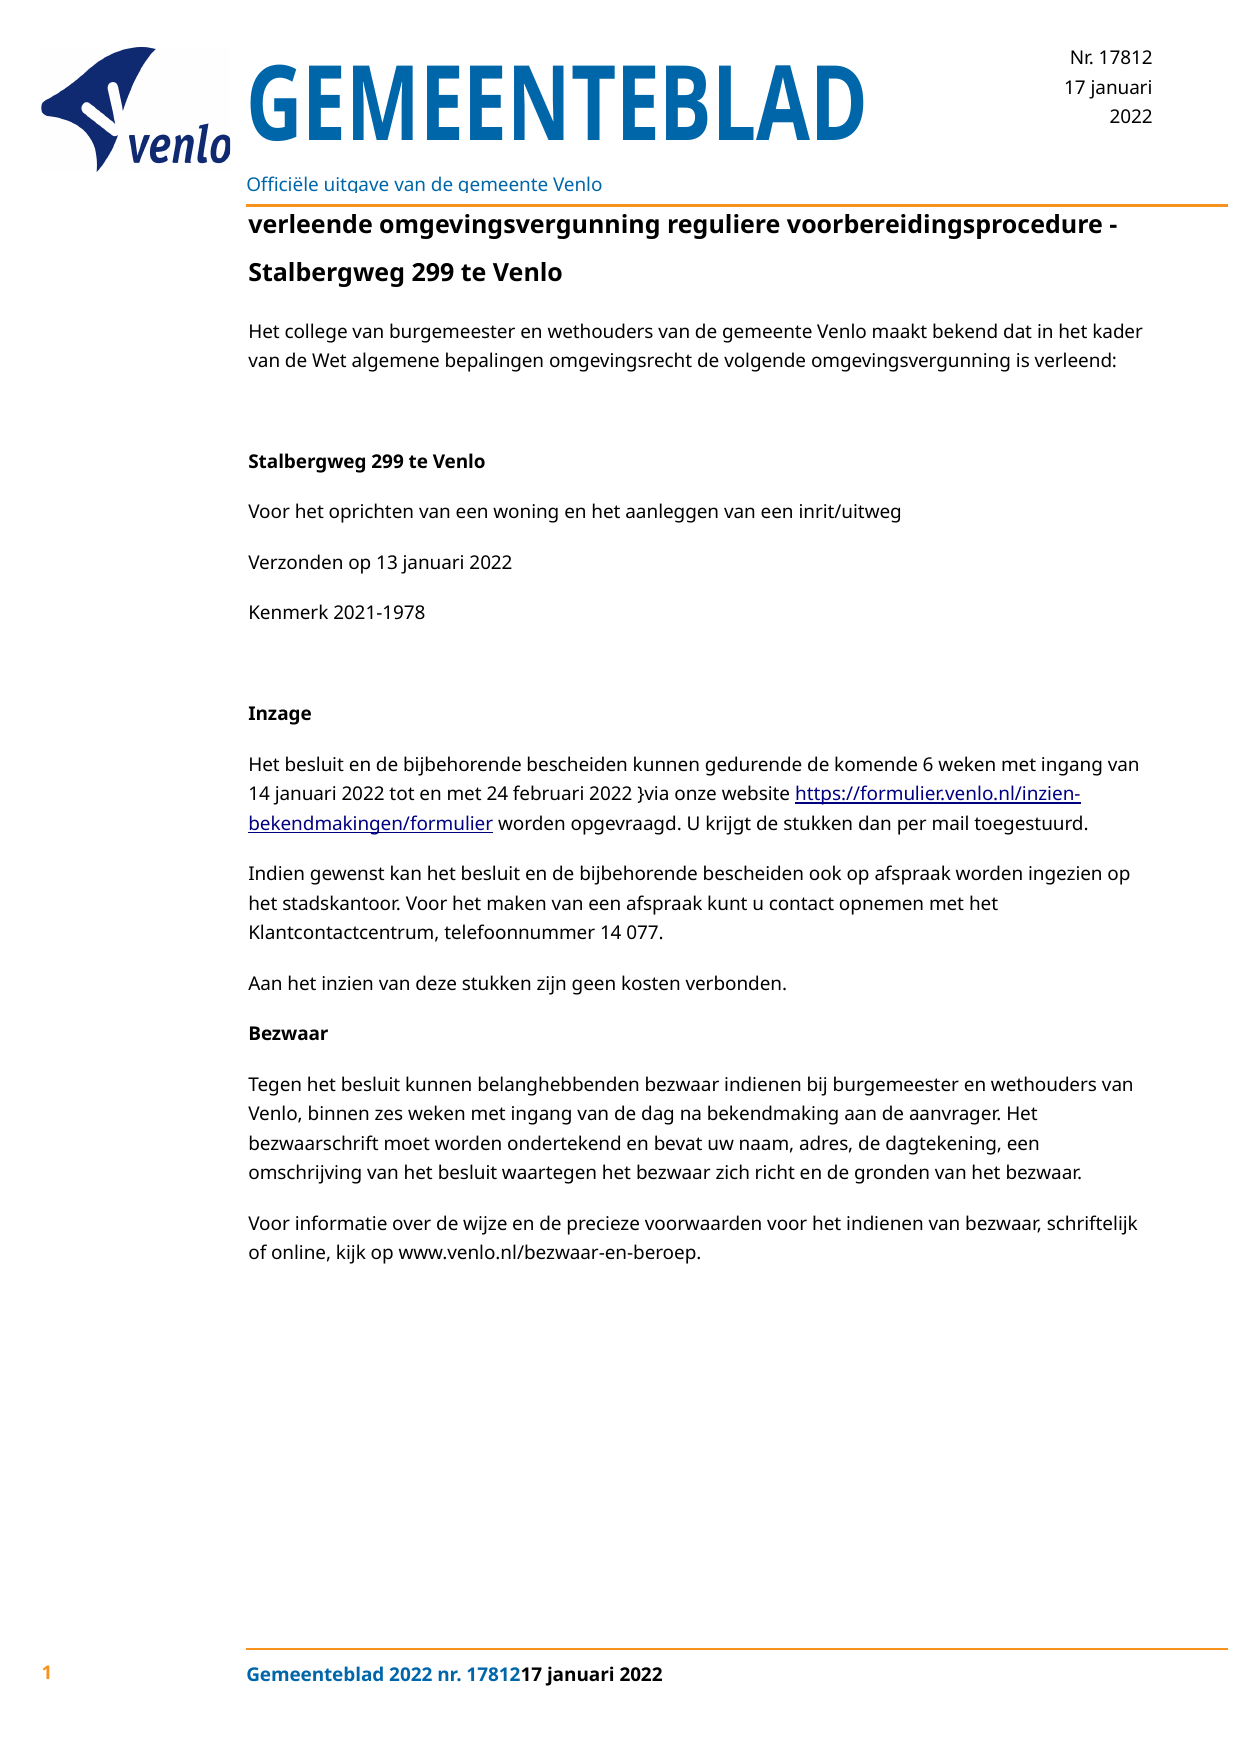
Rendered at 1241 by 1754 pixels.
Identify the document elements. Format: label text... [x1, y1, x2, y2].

text Het besluit en de bijbehorende bescheiden kunnen gedurende de komende 6 weken met ingang van 14 januari 2022 tot en met 24 februari 2022 }via onze website https://formulier.venlo.nl/inzien-bekendmakingen/formulier worden opgevraagd. U krijgt de stukken dan per mail toegestuurd. [248, 751, 1152, 836]
text Indien gewenst kan het besluit en de bijbehorende bescheiden ook op afspraak worden ingezien op het stadskantoor. Voor het maken van een afspraak kunt u contact opnemen met het Klantcontactcentrum, telefoonnummer 14 077. [248, 860, 1152, 945]
text Verzonden op 13 januari 2022 [248, 549, 1152, 575]
text Het college van burgemeester en wethouders van de gemeente Venlo maakt bekend dat in het kader van de Wet algemene bepalingen omgevingsrecht de volgende omgevingsvergunning is verleend: [248, 318, 1152, 373]
text Bezwaar [248, 1020, 1152, 1046]
text Voor het oprichten van een woning en het aanleggen van een inrit/uitweg [248, 499, 1152, 524]
text Voor informatie over de wijze en de precieze voorwaarden voor het indienen van bezwaar, schriftelijk of online, kijk op www.venlo.nl/bezwaar-en-beroep. [248, 1210, 1152, 1265]
text Stalbergweg 299 te Venlo [248, 448, 1152, 474]
picture [41, 47, 231, 172]
text Aan het inzien van deze stukken zijn geen kosten verbonden. [248, 970, 1152, 996]
text Tegen het besluit kunnen belanghebbenden bezwaar indienen bij burgemeester en wethouders van Venlo, binnen zes weken met ingang van de dag na bekendmaking aan de aanvrager. Het bezwaarschrift moet worden ondertekend en bevat uw naam, adres, de dagtekening, een omschrijving van het besluit waartegen het bezwaar zich richt en de gronden van het bezwaar. [248, 1071, 1152, 1185]
text verleende omgevingsvergunning reguliere voorbereidingsprocedure - Stalbergweg 299 te Venlo [248, 207, 1152, 288]
text Kenmerk 2021-1978 [248, 599, 1152, 625]
text Inzage [248, 700, 1152, 726]
